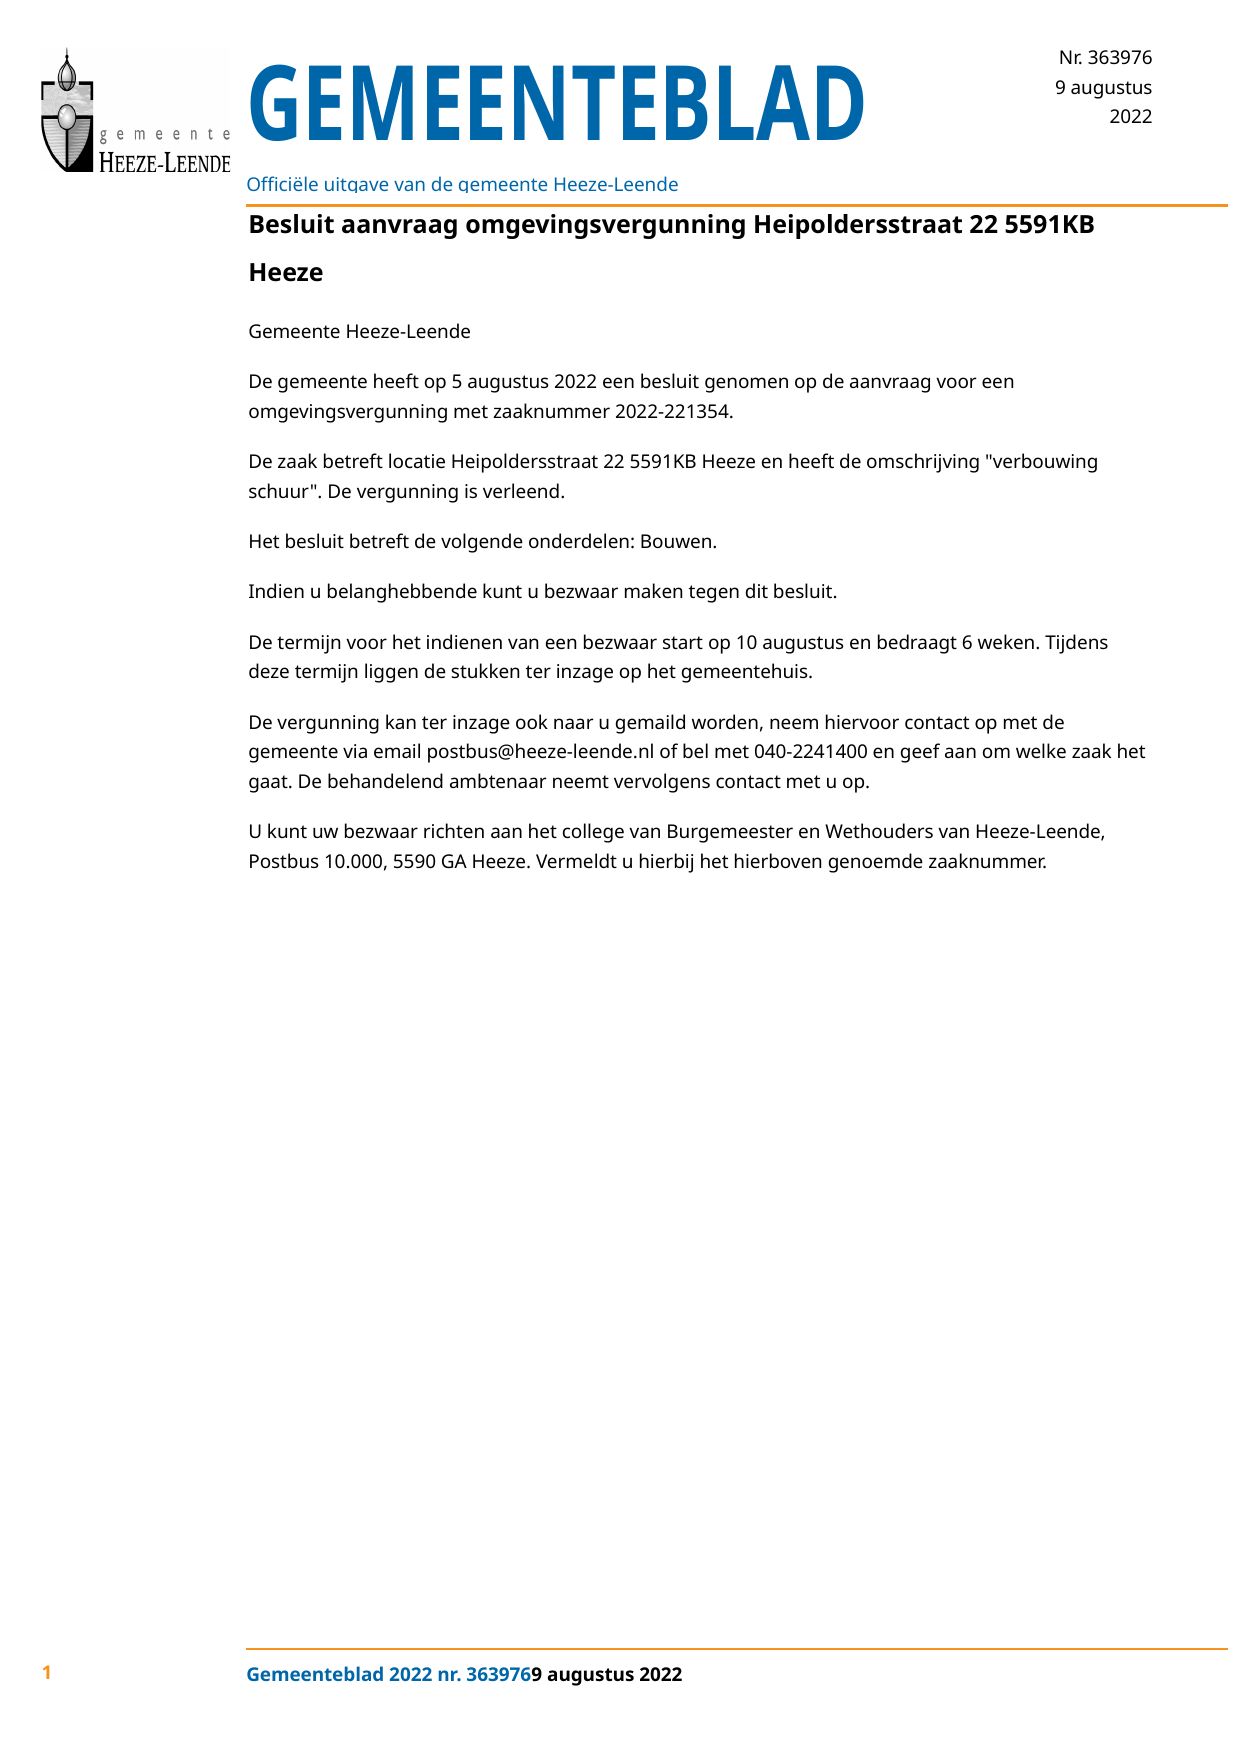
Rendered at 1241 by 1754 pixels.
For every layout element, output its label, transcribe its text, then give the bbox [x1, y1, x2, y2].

text Indien u belanghebbende kunt u bezwaar maken tegen dit besluit. [248, 579, 1152, 604]
text De zaak betreft locatie Heipoldersstraat 22 5591KB Heeze en heeft de omschrijving "verbouwing schuur". De vergunning is verleend. [248, 448, 1152, 504]
text Besluit aanvraag omgevingsvergunning Heipoldersstraat 22 5591KB Heeze [248, 207, 1152, 288]
text De termijn voor het indienen van een bezwaar start op 10 augustus en bedraagt 6 weken. Tijdens deze termijn liggen de stukken ter inzage op het gemeentehuis. [248, 629, 1152, 684]
text Gemeente Heeze-Leende [248, 318, 1152, 344]
text De vergunning kan ter inzage ook naar u gemaild worden, neem hiervoor contact op met de gemeente via email postbus@heeze-leende.nl of bel met 040-2241400 en geef aan om welke zaak het gaat. De behandelend ambtenaar neemt vervolgens contact met u op. [248, 709, 1152, 794]
text U kunt uw bezwaar richten aan het college van Burgemeester en Wethouders van Heeze-Leende, Postbus 10.000, 5590 GA Heeze. Vermeldt u hierbij het hierboven genoemde zaaknummer. [248, 819, 1152, 874]
text De gemeente heeft op 5 augustus 2022 een besluit genomen op de aanvraag voor een omgevingsvergunning met zaaknummer 2022-221354. [248, 368, 1152, 424]
picture [41, 47, 231, 172]
text Het besluit betreft de volgende onderdelen: Bouwen. [248, 528, 1152, 554]
